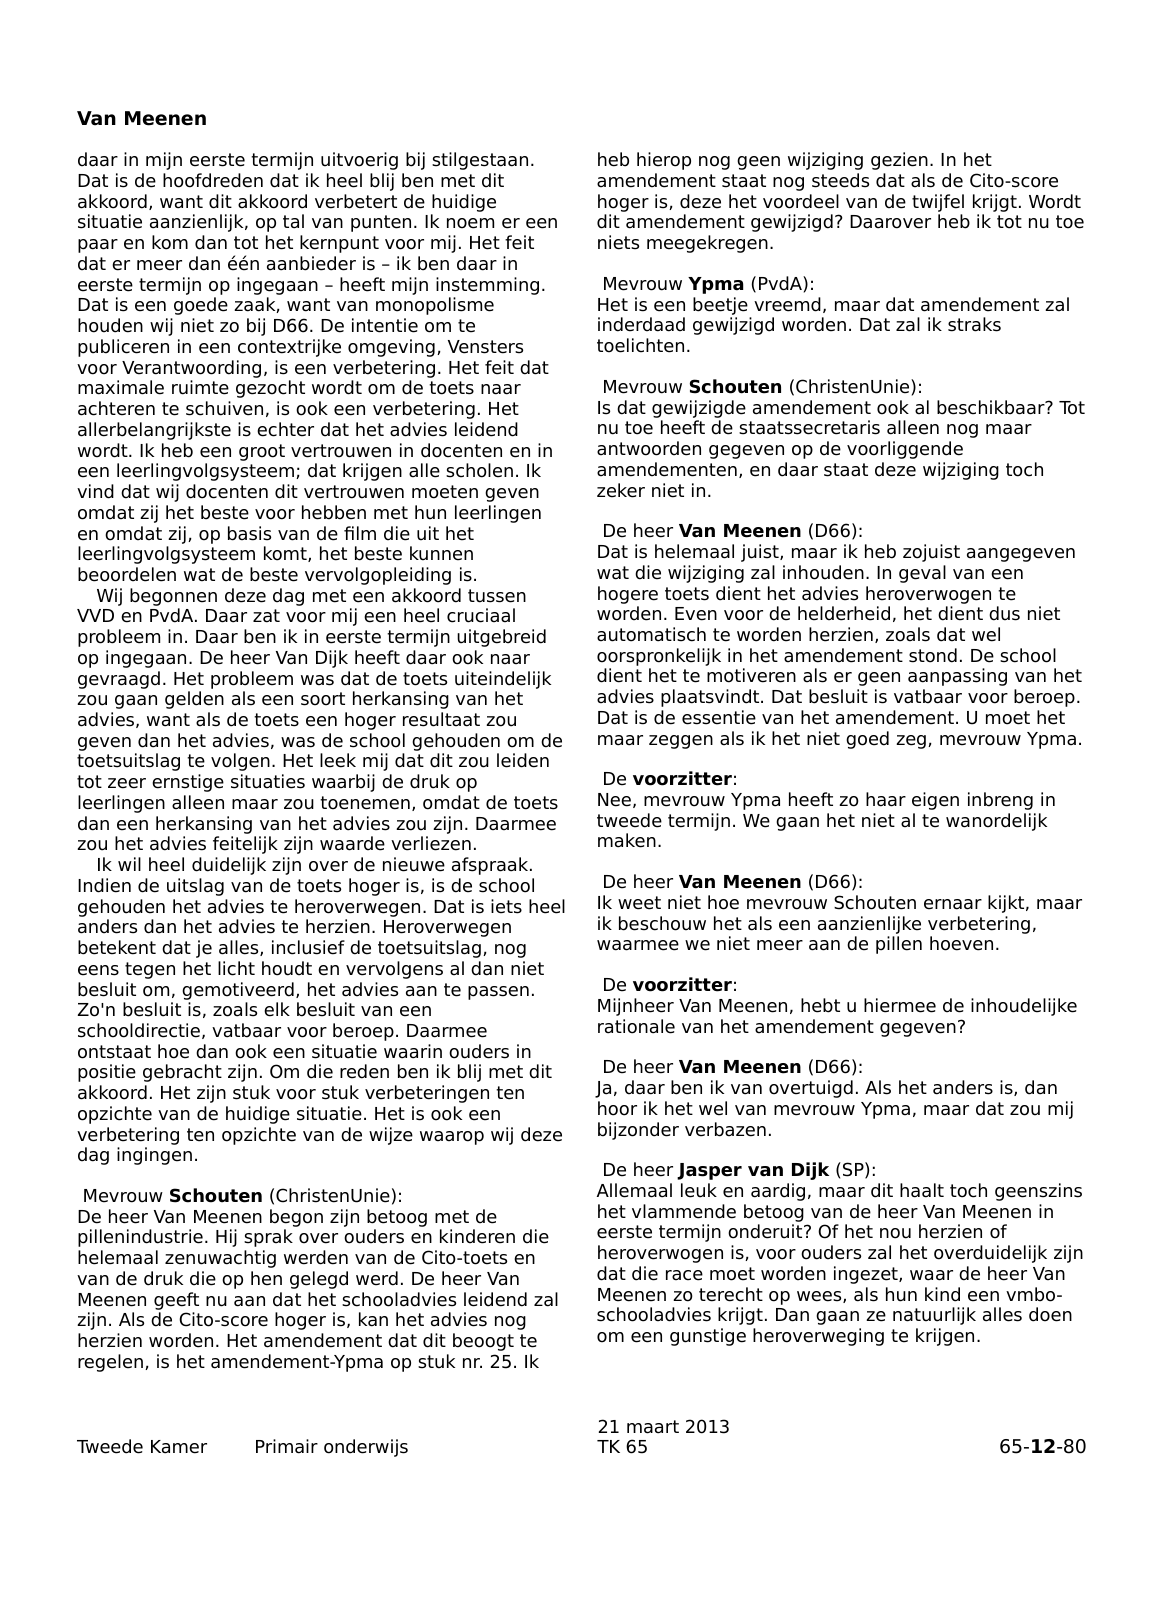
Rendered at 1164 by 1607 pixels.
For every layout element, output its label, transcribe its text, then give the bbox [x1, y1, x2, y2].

text Ja, daar ben ik van overtuigd. Als het anders is, dan hoor ik het wel van mevrouw Ypma, maar dat zou mij bijzonder verbazen. [596, 1078, 1087, 1140]
text De voorzitter: [596, 769, 1087, 790]
text Mevrouw Schouten (ChristenUnie): [77, 1186, 567, 1207]
text Wij begonnen deze dag met een akkoord tussen VVD en PvdA. Daar zat voor mij een heel cruciaal probleem in. Daar ben ik in eerste termijn uitgebreid op ingegaan. De heer Van Dijk heeft daar ook naar gevraagd. Het probleem was dat de toets uiteindelijk zou gaan gelden als een soort herkansing van het advies, want als de toets een hoger resultaat zou geven dan het advies, was de school gehouden om de toetsuitslag te volgen. Het leek mij dat dit zou leiden tot zeer ernstige situaties waarbij de druk op leerlingen alleen maar zou toenemen, omdat de toets dan een herkansing van het advies zou zijn. Daarmee zou het advies feitelijk zijn waarde verliezen. [77, 586, 567, 855]
text De heer Jasper van Dijk (SP): [596, 1160, 1087, 1181]
text Het is een beetje vreemd, maar dat amendement zal inderdaad gewijzigd worden. Dat zal ik straks toelichten. [596, 294, 1087, 357]
text Nee, mevrouw Ypma heeft zo haar eigen inbreng in tweede termijn. We gaan het niet al te wanordelijk maken. [596, 790, 1087, 852]
text Dat is helemaal juist, maar ik heb zojuist aangegeven wat die wijziging zal inhouden. In geval van een hogere toets dient het advies heroverwogen te worden. Even voor de helderheid, het dient dus niet automatisch te worden herzien, zoals dat wel oorspronkelijk in het amendement stond. De school dient het te motiveren als er geen aanpassing van het advies plaatsvindt. Dat besluit is vatbaar voor beroep. Dat is de essentie van het amendement. U moet het maar zeggen als ik het niet goed zeg, mevrouw Ypma. [596, 542, 1087, 749]
text Mijnheer Van Meenen, hebt u hiermee de inhoudelijke rationale van het amendement gegeven? [596, 996, 1087, 1037]
text De heer Van Meenen (D66): [596, 521, 1087, 542]
text Ik weet niet hoe mevrouw Schouten ernaar kijkt, maar ik beschouw het als een aanzienlijke verbetering, waarmee we niet meer aan de pillen hoeven. [596, 893, 1087, 955]
text Ik wil heel duidelijk zijn over de nieuwe afspraak. Indien de uitslag van de toets hoger is, is de school gehouden het advies te heroverwegen. Dat is iets heel anders dan het advies te herzien. Heroverwegen betekent dat je alles, inclusief de toetsuitslag, nog eens tegen het licht houdt en vervolgens al dan niet besluit om, gemotiveerd, het advies aan te passen. Zo'n besluit is, zoals elk besluit van een schooldirectie, vatbaar voor beroep. Daarmee ontstaat hoe dan ook een situatie waarin ouders in positie gebracht zijn. Om die reden ben ik blij met dit akkoord. Het zijn stuk voor stuk verbeteringen ten opzichte van de huidige situatie. Het is ook een verbetering ten opzichte van de wijze waarop wij deze dag ingingen. [77, 855, 567, 1166]
text De heer Van Meenen (D66): [596, 1057, 1087, 1078]
text Is dat gewijzigde amendement ook al beschikbaar? Tot nu toe heeft de staatssecretaris alleen nog maar antwoorden gegeven op de voorliggende amendementen, en daar staat deze wijziging toch zeker niet in. [596, 397, 1087, 501]
text De heer Van Meenen (D66): [596, 872, 1087, 893]
text heb hierop nog geen wijziging gezien. In het amendement staat nog steeds dat als de Cito-score hoger is, deze het voordeel van de twijfel krijgt. Wordt dit amendement gewijzigd? Daarover heb ik tot nu toe niets meegekregen. [596, 150, 1087, 254]
text De heer Van Meenen begon zijn betoog met de pillenindustrie. Hij sprak over ouders en kinderen die helemaal zenuwachtig werden van de Cito-toets en van de druk die op hen gelegd werd. De heer Van Meenen geeft nu aan dat het schooladvies leidend zal zijn. Als de Cito-score hoger is, kan het advies nog herzien worden. Het amendement dat dit beoogt te regelen, is het amendement-Ypma op stuk nr. 25. Ik [77, 1207, 567, 1372]
text daar in mijn eerste termijn uitvoerig bij stilgestaan. Dat is de hoofdreden dat ik heel blij ben met dit akkoord, want dit akkoord verbetert de huidige situatie aanzienlijk, op tal van punten. Ik noem er een paar en kom dan tot het kernpunt voor mij. Het feit dat er meer dan één aanbieder is – ik ben daar in eerste termijn op ingegaan – heeft mijn instemming. Dat is een goede zaak, want van monopolisme houden wij niet zo bij D66. De intentie om te publiceren in een contextrijke omgeving, Vensters voor Verantwoording, is een verbetering. Het feit dat maximale ruimte gezocht wordt om de toets naar achteren te schuiven, is ook een verbetering. Het allerbelangrijkste is echter dat het advies leidend wordt. Ik heb een groot vertrouwen in docenten en in een leerlingvolgsysteem; dat krijgen alle scholen. Ik vind dat wij docenten dit vertrouwen moeten geven omdat zij het beste voor hebben met hun leerlingen en omdat zij, op basis van de film die uit het leerlingvolgsysteem komt, het beste kunnen beoordelen wat de beste vervolgopleiding is. [77, 150, 567, 586]
text Allemaal leuk en aardig, maar dit haalt toch geenszins het vlammende betoog van de heer Van Meenen in eerste termijn onderuit? Of het nou herzien of heroverwogen is, voor ouders zal het overduidelijk zijn dat die race moet worden ingezet, waar de heer Van Meenen zo terecht op wees, als hun kind een vmbo-schooladvies krijgt. Dan gaan ze natuurlijk alles doen om een gunstige heroverweging te krijgen. [596, 1181, 1087, 1347]
text De voorzitter: [596, 975, 1087, 996]
text Mevrouw Ypma (PvdA): [596, 274, 1087, 294]
text Mevrouw Schouten (ChristenUnie): [596, 377, 1087, 397]
